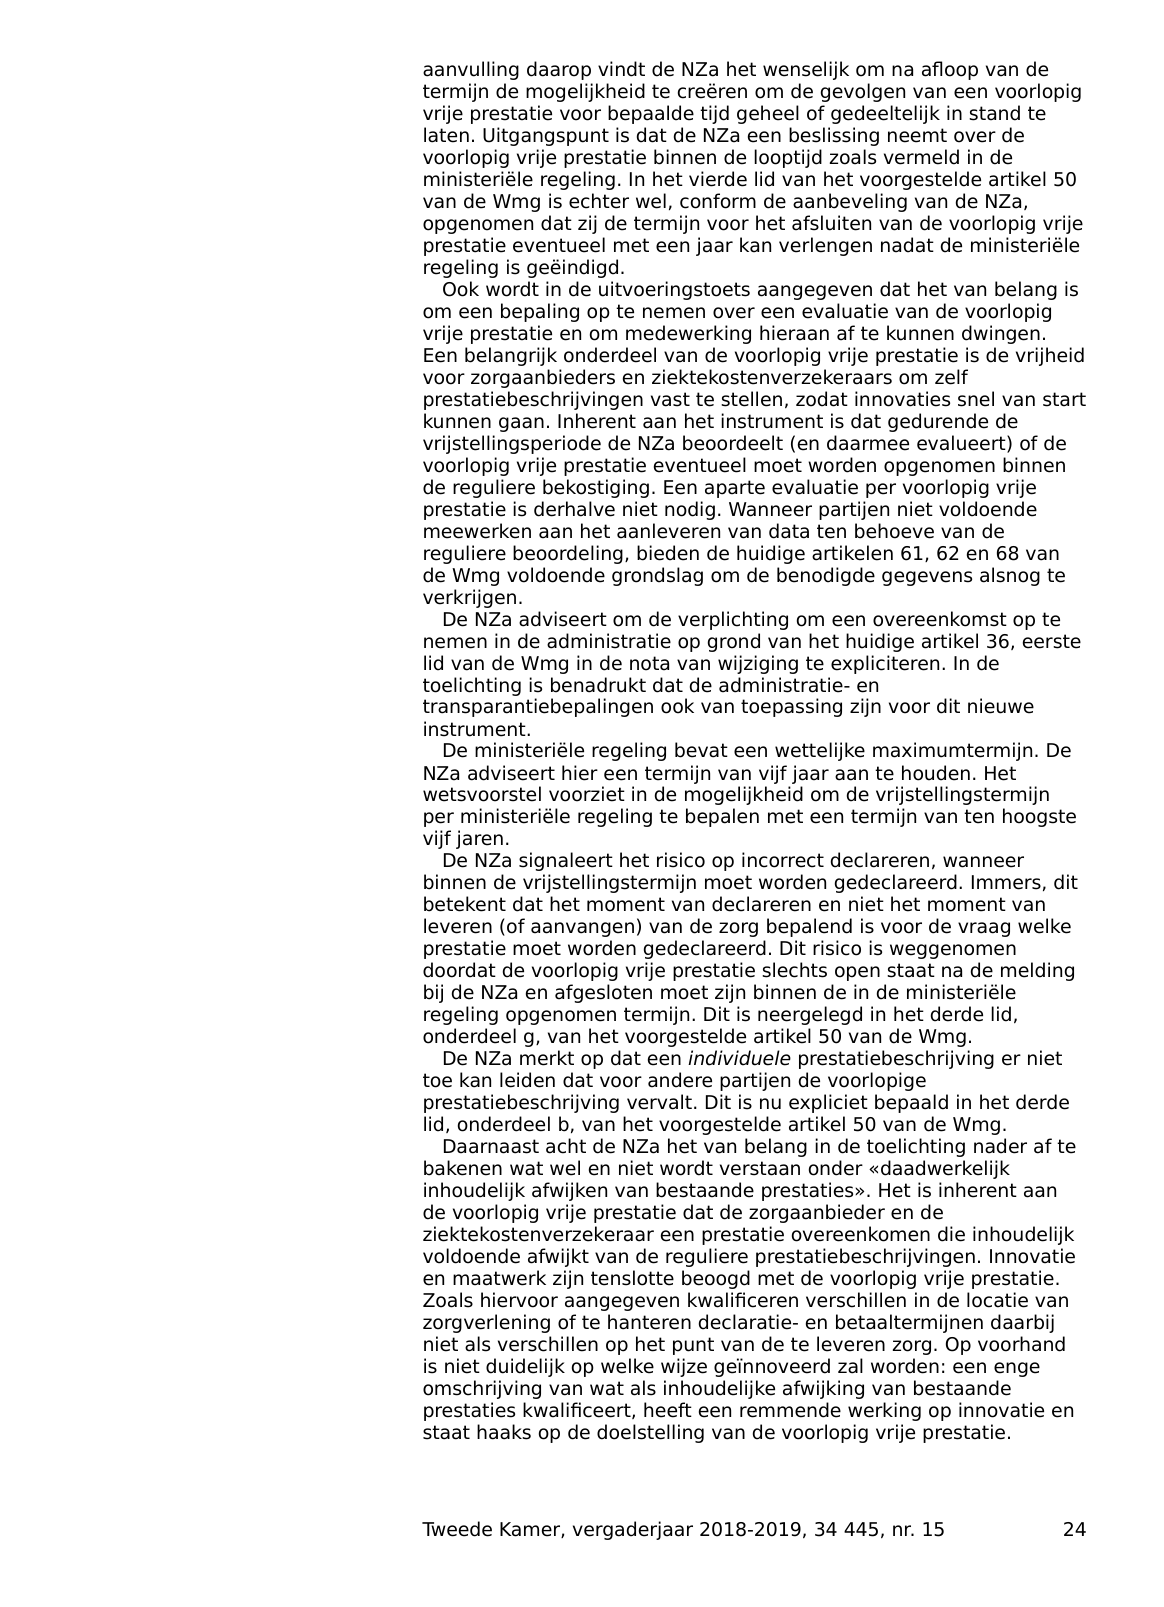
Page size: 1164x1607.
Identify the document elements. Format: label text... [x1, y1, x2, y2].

text De NZa signaleert het risico op incorrect declareren, wanneer binnen de vrijstellingstermijn moet worden gedeclareerd. Immers, dit betekent dat het moment van declareren en niet het moment van leveren (of aanvangen) van de zorg bepalend is voor de vraag welke prestatie moet worden gedeclareerd. Dit risico is weggenomen doordat de voorlopig vrije prestatie slechts open staat na de melding bij de NZa en afgesloten moet zijn binnen de in de ministeriële regeling opgenomen termijn. Dit is neergelegd in het derde lid, onderdeel g, van het voorgestelde artikel 50 van de Wmg. [422, 850, 1087, 1048]
text Ook wordt in de uitvoeringstoets aangegeven dat het van belang is om een bepaling op te nemen over een evaluatie van de voorlopig vrije prestatie en om medewerking hieraan af te kunnen dwingen. Een belangrijk onderdeel van de voorlopig vrije prestatie is de vrijheid voor zorgaanbieders en ziektekostenverzekeraars om zelf prestatiebeschrijvingen vast te stellen, zodat innovaties snel van start kunnen gaan. Inherent aan het instrument is dat gedurende de vrijstellingsperiode de NZa beoordeelt (en daarmee evalueert) of de voorlopig vrije prestatie eventueel moet worden opgenomen binnen de reguliere bekostiging. Een aparte evaluatie per voorlopig vrije prestatie is derhalve niet nodig. Wanneer partijen niet voldoende meewerken aan het aanleveren van data ten behoeve van de reguliere beoordeling, bieden de huidige artikelen 61, 62 en 68 van de Wmg voldoende grondslag om de benodigde gegevens alsnog te verkrijgen. [422, 279, 1087, 608]
text De NZa merkt op dat een individuele prestatiebeschrijving er niet toe kan leiden dat voor andere partijen de voorlopige prestatiebeschrijving vervalt. Dit is nu expliciet bepaald in het derde lid, onderdeel b, van het voorgestelde artikel 50 van de Wmg. [422, 1048, 1087, 1136]
text De NZa adviseert om de verplichting om een overeenkomst op te nemen in de administratie op grond van het huidige artikel 36, eerste lid van de Wmg in de nota van wijziging te expliciteren. In de toelichting is benadrukt dat de administratie- en transparantiebepalingen ook van toepassing zijn voor dit nieuwe instrument. [422, 608, 1087, 740]
text Daarnaast acht de NZa het van belang in de toelichting nader af te bakenen wat wel en niet wordt verstaan onder «daadwerkelijk inhoudelijk afwijken van bestaande prestaties». Het is inherent aan de voorlopig vrije prestatie dat de zorgaanbieder en de ziektekostenverzekeraar een prestatie overeenkomen die inhoudelijk voldoende afwijkt van de reguliere prestatiebeschrijvingen. Innovatie en maatwerk zijn tenslotte beoogd met de voorlopig vrije prestatie. Zoals hiervoor aangegeven kwalificeren verschillen in de locatie van zorgverlening of te hanteren declaratie- en betaaltermijnen daarbij niet als verschillen op het punt van de te leveren zorg. Op voorhand is niet duidelijk op welke wijze geïnnoveerd zal worden: een enge omschrijving van wat als inhoudelijke afwijking van bestaande prestaties kwalificeert, heeft een remmende werking op innovatie en staat haaks op de doelstelling van de voorlopig vrije prestatie. [422, 1136, 1087, 1444]
text aanvulling daarop vindt de NZa het wenselijk om na afloop van de termijn de mogelijkheid te creëren om de gevolgen van een voorlopig vrije prestatie voor bepaalde tijd geheel of gedeeltelijk in stand te laten. Uitgangspunt is dat de NZa een beslissing neemt over de voorlopig vrije prestatie binnen de looptijd zoals vermeld in de ministeriële regeling. In het vierde lid van het voorgestelde artikel 50 van de Wmg is echter wel, conform de aanbeveling van de NZa, opgenomen dat zij de termijn voor het afsluiten van de voorlopig vrije prestatie eventueel met een jaar kan verlengen nadat de ministeriële regeling is geëindigd. [422, 59, 1087, 279]
text De ministeriële regeling bevat een wettelijke maximumtermijn. De NZa adviseert hier een termijn van vijf jaar aan te houden. Het wetsvoorstel voorziet in de mogelijkheid om de vrijstellingstermijn per ministeriële regeling te bepalen met een termijn van ten hoogste vijf jaren. [422, 740, 1087, 850]
